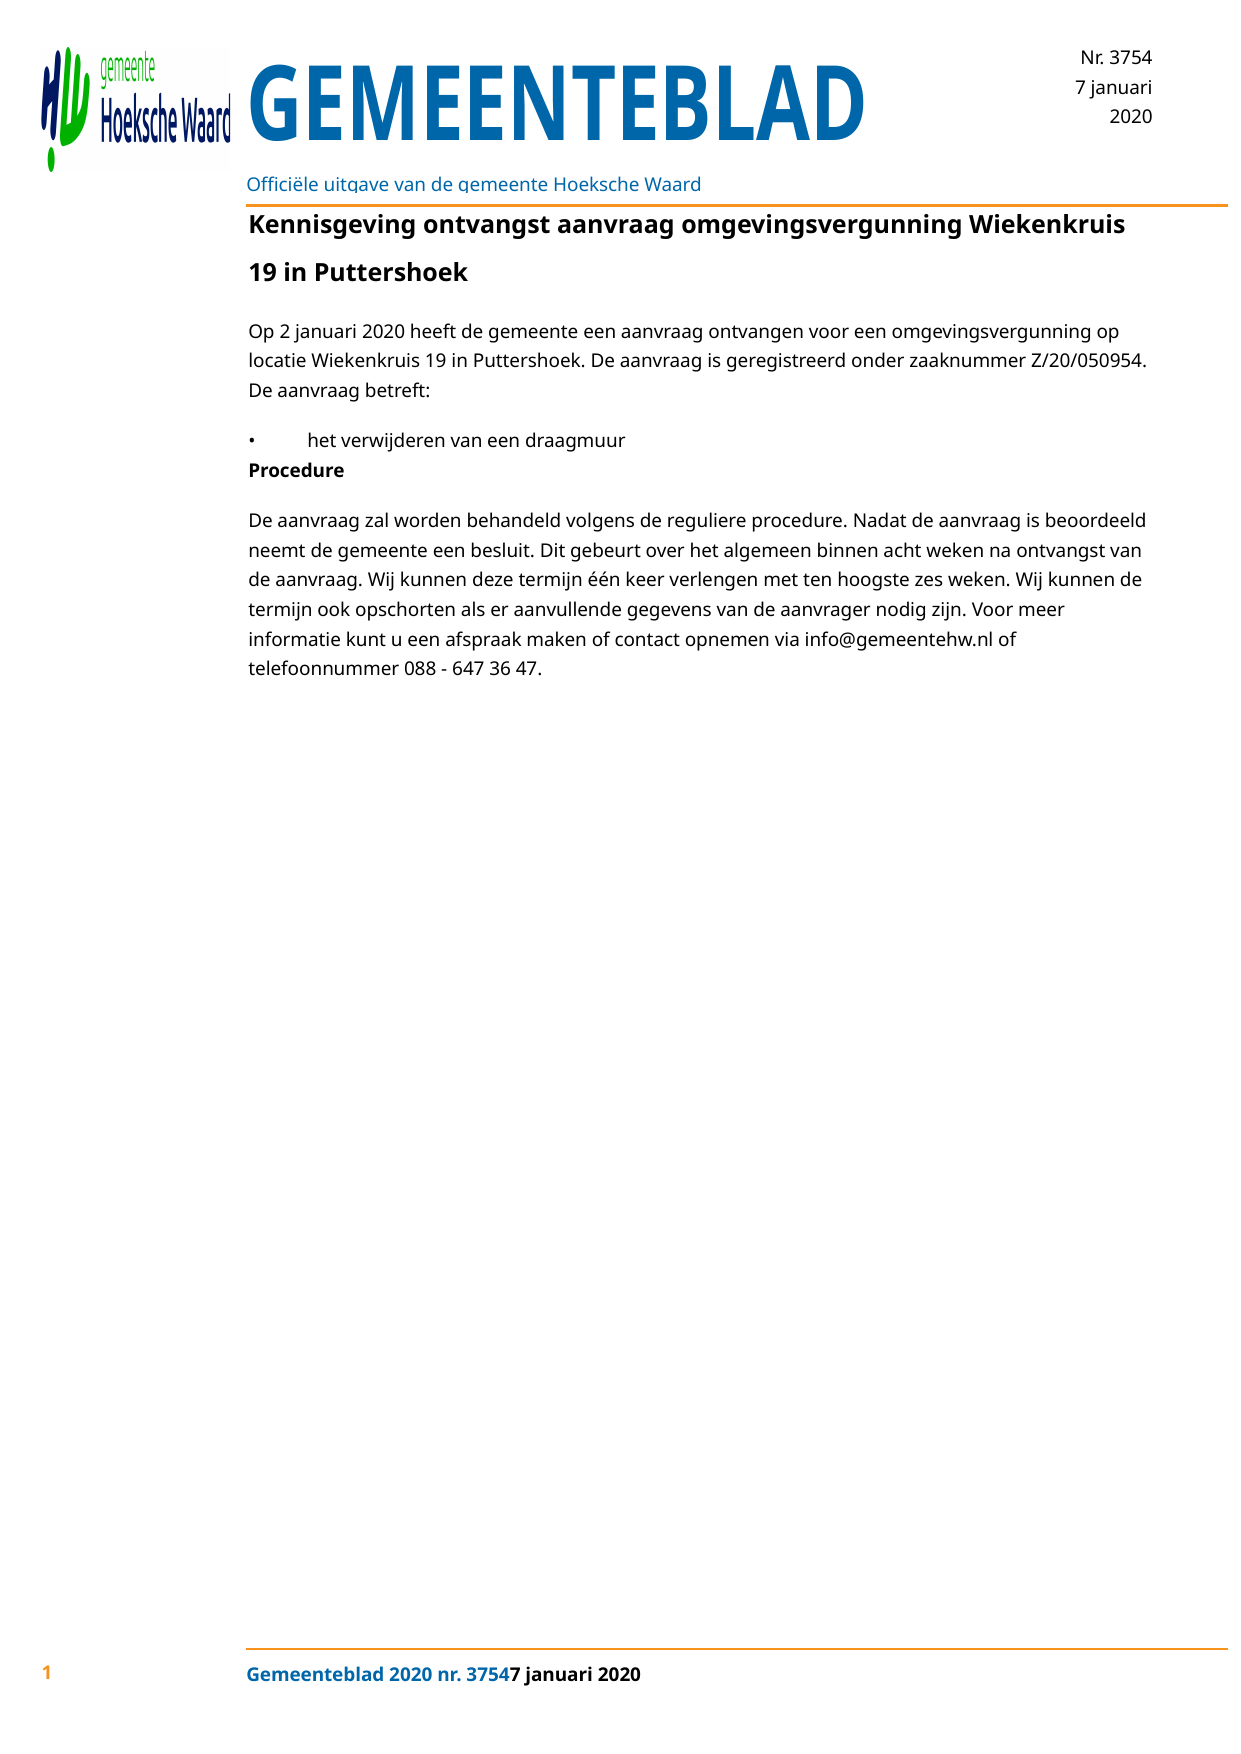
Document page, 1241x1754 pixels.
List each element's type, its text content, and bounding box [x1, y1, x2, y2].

text Op 2 januari 2020 heeft de gemeente een aanvraag ontvangen voor een omgevingsvergunning op locatie Wiekenkruis 19 in Puttershoek. De aanvraag is geregistreerd onder zaaknummer Z/20/050954. De aanvraag betreft: [248, 318, 1152, 403]
list het verwijderen van een draagmuur [248, 427, 1152, 453]
picture [41, 47, 231, 172]
text De aanvraag zal worden behandeld volgens de reguliere procedure. Nadat de aanvraag is beoordeeld neemt de gemeente een besluit. Dit gebeurt over het algemeen binnen acht weken na ontvangst van de aanvraag. Wij kunnen deze termijn één keer verlengen met ten hoogste zes weken. Wij kunnen de termijn ook opschorten als er aanvullende gegevens van de aanvrager nodig zijn. Voor meer informatie kunt u een afspraak maken of contact opnemen via info@gemeentehw.nl of telefoonnummer 088 - 647 36 47. [248, 507, 1152, 681]
text Procedure [248, 457, 1152, 483]
text Kennisgeving ontvangst aanvraag omgevingsvergunning Wiekenkruis 19 in Puttershoek [248, 207, 1152, 288]
